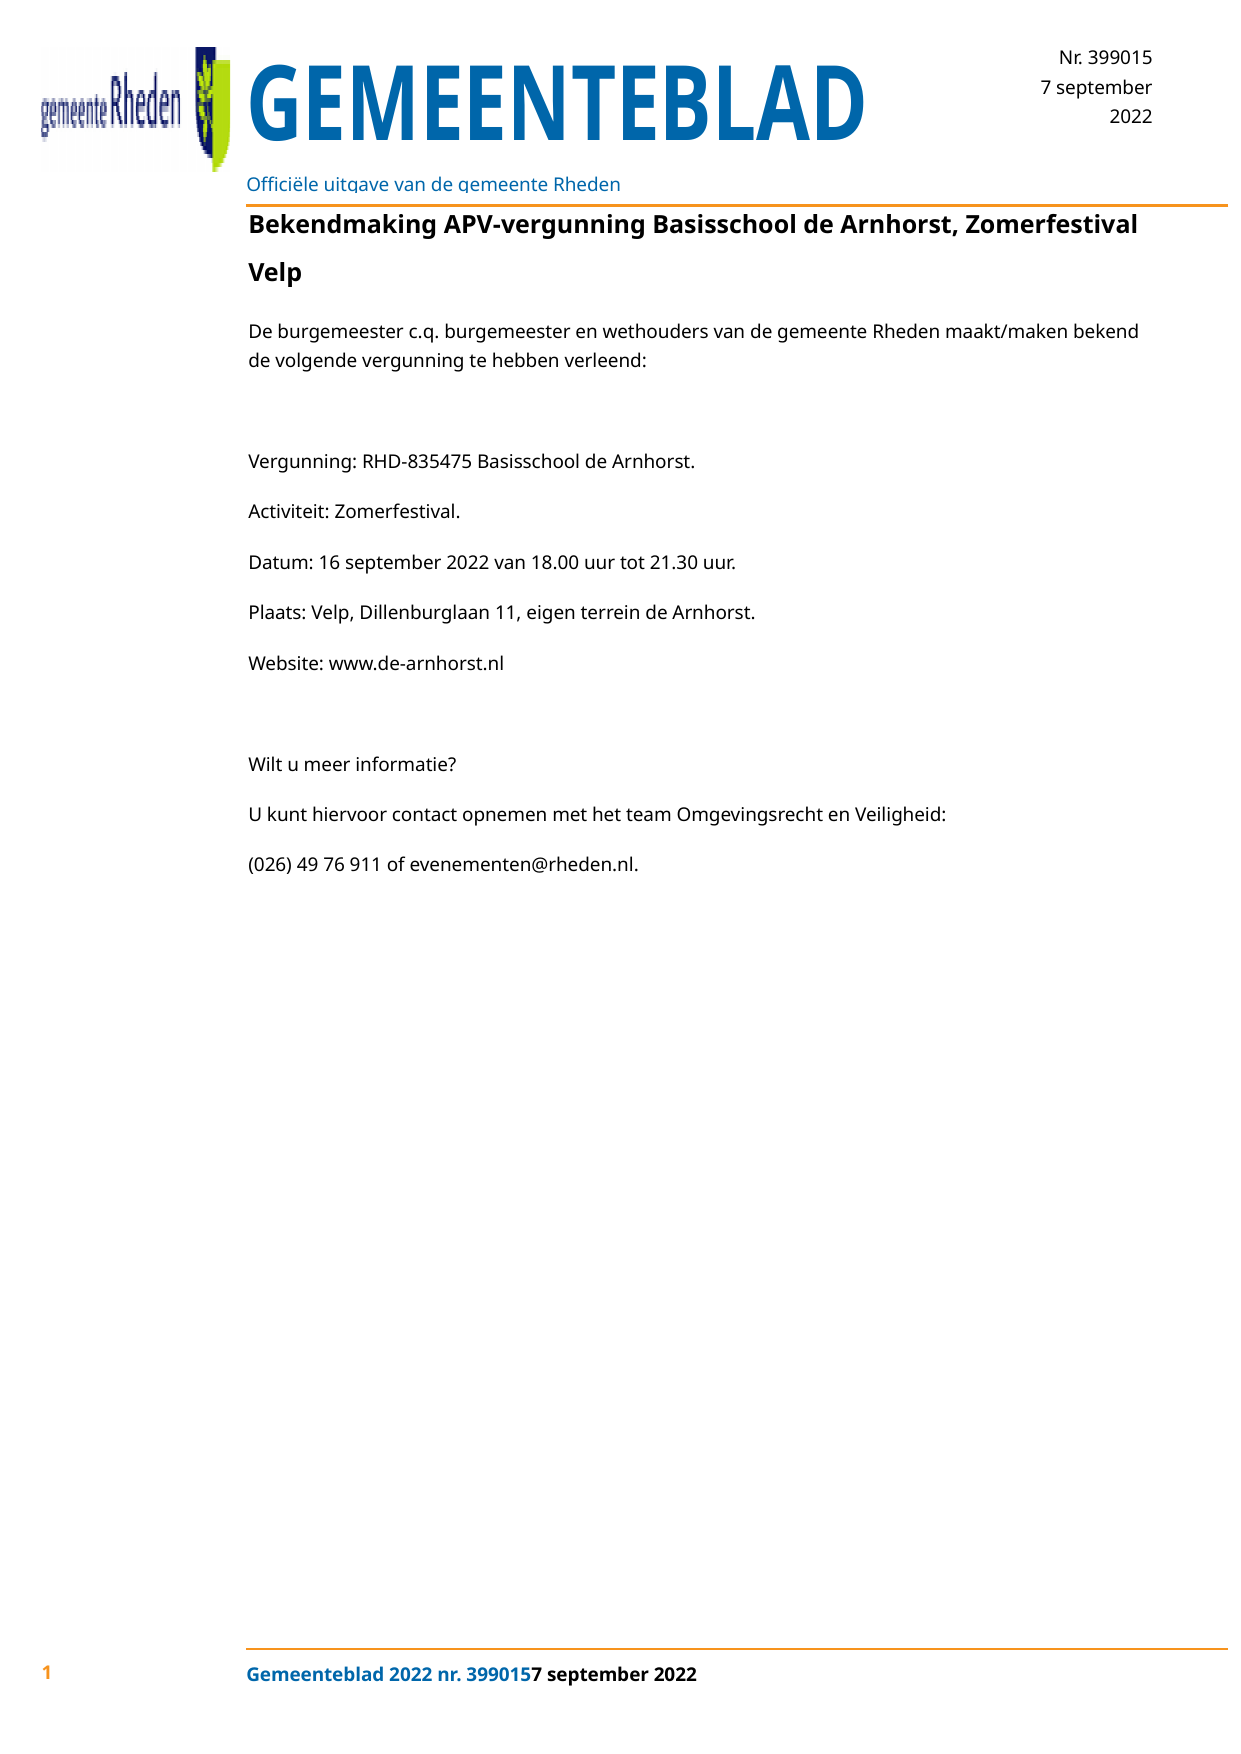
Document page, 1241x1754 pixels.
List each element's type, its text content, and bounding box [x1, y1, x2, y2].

text Wilt u meer informatie? [248, 751, 1152, 777]
text Datum: 16 september 2022 van 18.00 uur tot 21.30 uur. [248, 549, 1152, 575]
text U kunt hiervoor contact opnemen met het team Omgevingsrecht en Veiligheid: [248, 801, 1152, 827]
text Plaats: Velp, Dillenburglaan 11, eigen terrein de Arnhorst. [248, 599, 1152, 625]
text Vergunning: RHD-835475 Basisschool de Arnhorst. [248, 448, 1152, 474]
text (026) 49 76 911 of evenementen@rheden.nl. [248, 852, 1152, 877]
picture [41, 47, 231, 172]
text Bekendmaking APV-vergunning Basisschool de Arnhorst, Zomerfestival Velp [248, 207, 1152, 288]
text De burgemeester c.q. burgemeester en wethouders van de gemeente Rheden maakt/maken bekend de volgende vergunning te hebben verleend: [248, 318, 1152, 373]
text Activiteit: Zomerfestival. [248, 499, 1152, 524]
text Website: www.de-arnhorst.nl [248, 650, 1152, 676]
